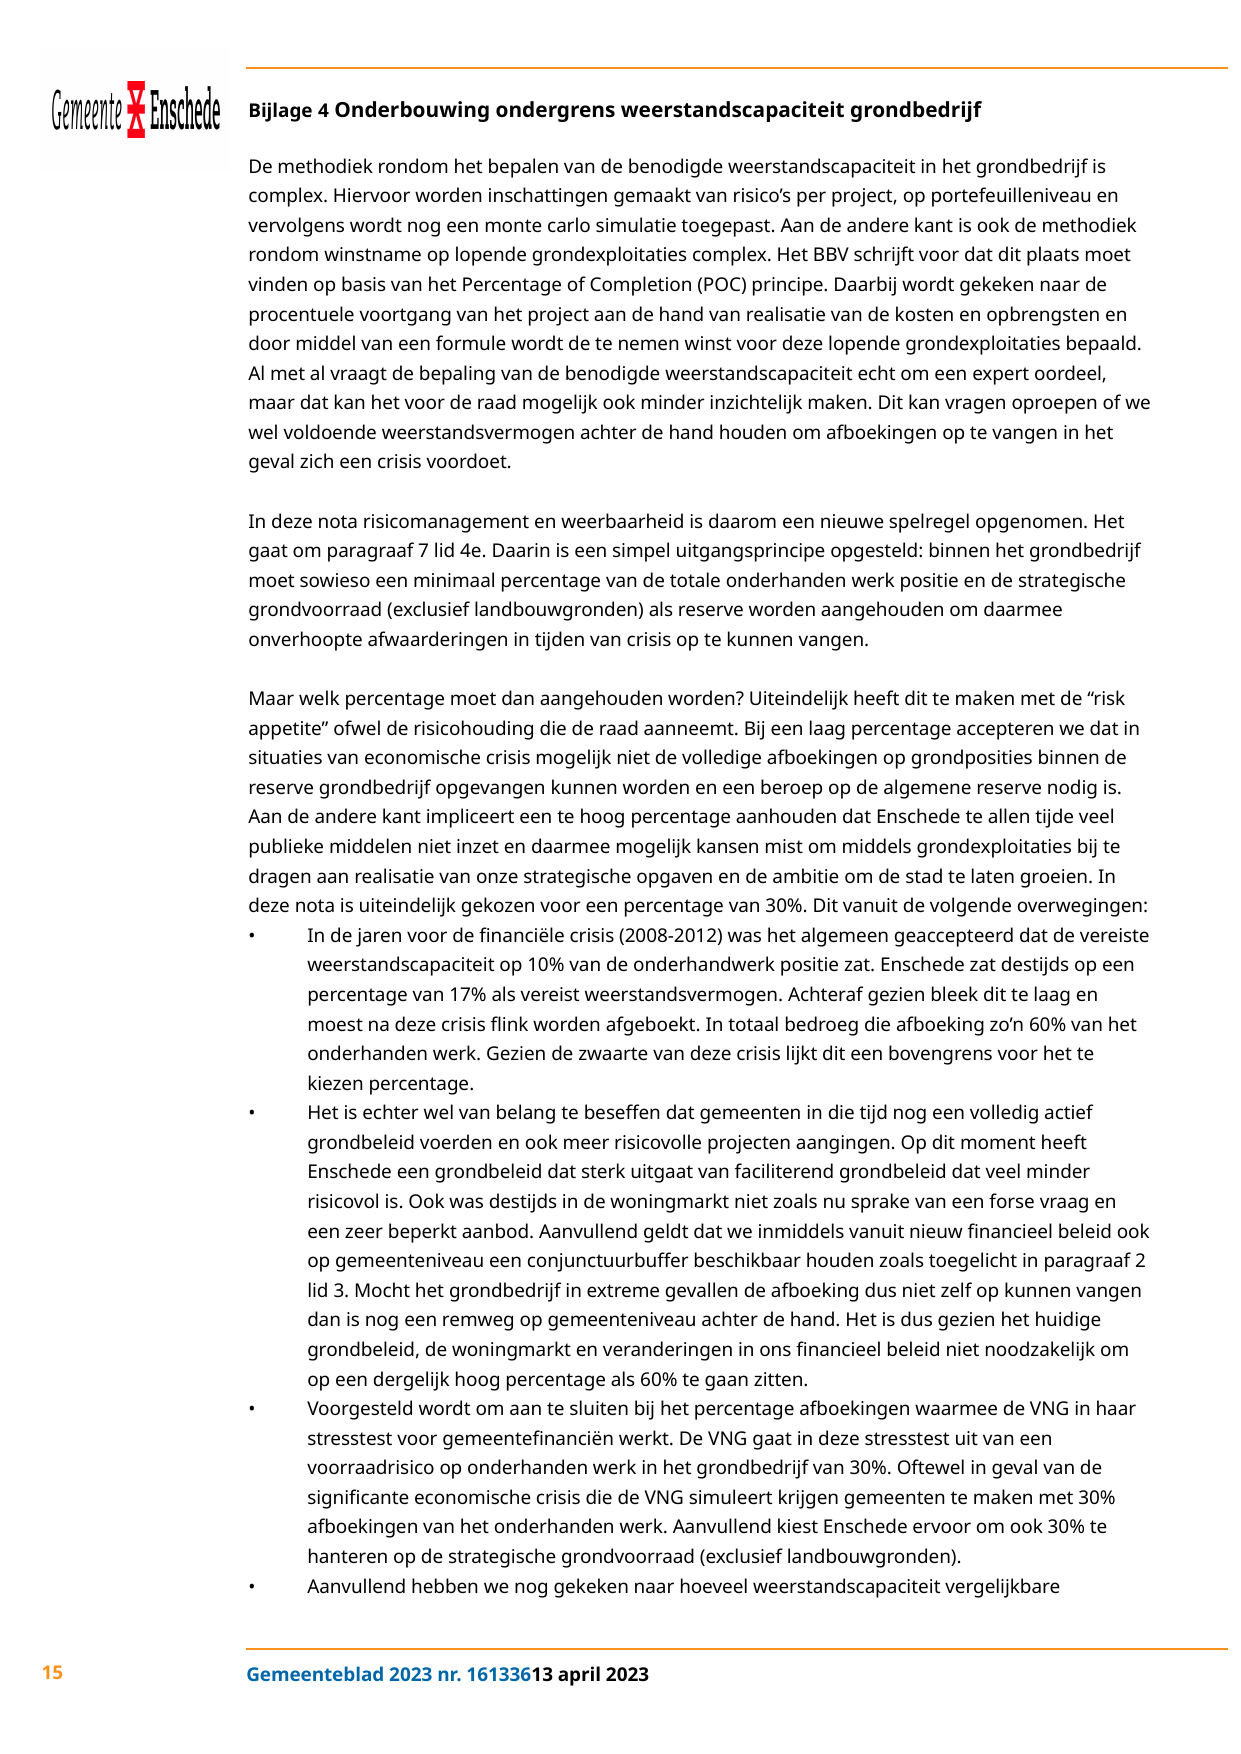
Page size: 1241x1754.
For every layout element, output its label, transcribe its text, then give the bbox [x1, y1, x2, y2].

text Bijlage 4 Onderbouwing ondergrens weerstandscapaciteit grondbedrijf [248, 95, 1152, 123]
picture [41, 47, 231, 172]
list Het is echter wel van belang te beseffen dat gemeenten in die tijd nog een volledig actief grondbeleid voerden en ook meer risicovolle projecten aangingen. Op dit moment heeft Enschede een grondbeleid dat sterk uitgaat van faciliterend grondbeleid dat veel minder risicovol is. Ook was destijds in de woningmarkt niet zoals nu sprake van een forse vraag en een zeer beperkt aanbod. Aanvullend geldt dat we inmiddels vanuit nieuw financieel beleid ook op gemeenteniveau een conjunctuurbuffer beschikbaar houden zoals toegelicht in paragraaf 2 lid 3. Mocht het grondbedrijf in extreme gevallen de afboeking dus niet zelf op kunnen vangen dan is nog een remweg op gemeenteniveau achter de hand. Het is dus gezien het huidige grondbeleid, de woningmarkt en veranderingen in ons financieel beleid niet noodzakelijk om op een dergelijk hoog percentage als 60% te gaan zitten. [248, 1099, 1152, 1392]
list In de jaren voor de financiële crisis (2008-2012) was het algemeen geaccepteerd dat de vereiste weerstandscapaciteit op 10% van de onderhandwerk positie zat. Enschede zat destijds op een percentage van 17% als vereist weerstandsvermogen. Achteraf gezien bleek dit te laag en moest na deze crisis flink worden afgeboekt. In totaal bedroeg die afboeking zo’n 60% van het onderhanden werk. Gezien de zwaarte van deze crisis lijkt dit een bovengrens voor het te kiezen percentage. [248, 922, 1152, 1096]
list Voorgesteld wordt om aan te sluiten bij het percentage afboekingen waarmee de VNG in haar stresstest voor gemeentefinanciën werkt. De VNG gaat in deze stresstest uit van een voorraadrisico op onderhanden werk in het grondbedrijf van 30%. Oftewel in geval van de significante economische crisis die de VNG simuleert krijgen gemeenten te maken met 30% afboekingen van het onderhanden werk. Aanvullend kiest Enschede ervoor om ook 30% te hanteren op de strategische grondvoorraad (exclusief landbouwgronden). [248, 1395, 1152, 1569]
text Maar welk percentage moet dan aangehouden worden? Uiteindelijk heeft dit te maken met de “risk appetite” ofwel de risicohouding die de raad aanneemt. Bij een laag percentage accepteren we dat in situaties van economische crisis mogelijk niet de volledige afboekingen op grondposities binnen de reserve grondbedrijf opgevangen kunnen worden en een beroep op de algemene reserve nodig is. Aan de andere kant impliceert een te hoog percentage aanhouden dat Enschede te allen tijde veel publieke middelen niet inzet en daarmee mogelijk kansen mist om middels grondexploitaties bij te dragen aan realisatie van onze strategische opgaven en de ambitie om de stad te laten groeien. In deze nota is uiteindelijk gekozen voor een percentage van 30%. Dit vanuit de volgende overwegingen: [248, 685, 1152, 918]
text De methodiek rondom het bepalen van de benodigde weerstandscapaciteit in het grondbedrijf is complex. Hiervoor worden inschattingen gemaakt van risico’s per project, op portefeuilleniveau en vervolgens wordt nog een monte carlo simulatie toegepast. Aan de andere kant is ook de methodiek rondom winstname op lopende grondexploitaties complex. Het BBV schrijft voor dat dit plaats moet vinden op basis van het Percentage of Completion (POC) principe. Daarbij wordt gekeken naar de procentuele voortgang van het project aan de hand van realisatie van de kosten en opbrengsten en door middel van een formule wordt de te nemen winst voor deze lopende grondexploitaties bepaald. Al met al vraagt de bepaling van de benodigde weerstandscapaciteit echt om een expert oordeel, maar dat kan het voor de raad mogelijk ook minder inzichtelijk maken. Dit kan vragen oproepen of we wel voldoende weerstandsvermogen achter de hand houden om afboekingen op te vangen in het geval zich een crisis voordoet. [248, 153, 1152, 474]
text In deze nota risicomanagement en weerbaarheid is daarom een nieuwe spelregel opgenomen. Het gaat om paragraaf 7 lid 4e. Daarin is een simpel uitgangsprincipe opgesteld: binnen het grondbedrijf moet sowieso een minimaal percentage van de totale onderhanden werk positie en de strategische grondvoorraad (exclusief landbouwgronden) als reserve worden aangehouden om daarmee onverhoopte afwaarderingen in tijden van crisis op te kunnen vangen. [248, 508, 1152, 652]
list Aanvullend hebben we nog gekeken naar hoeveel weerstandscapaciteit vergelijkbare [248, 1573, 1152, 1599]
